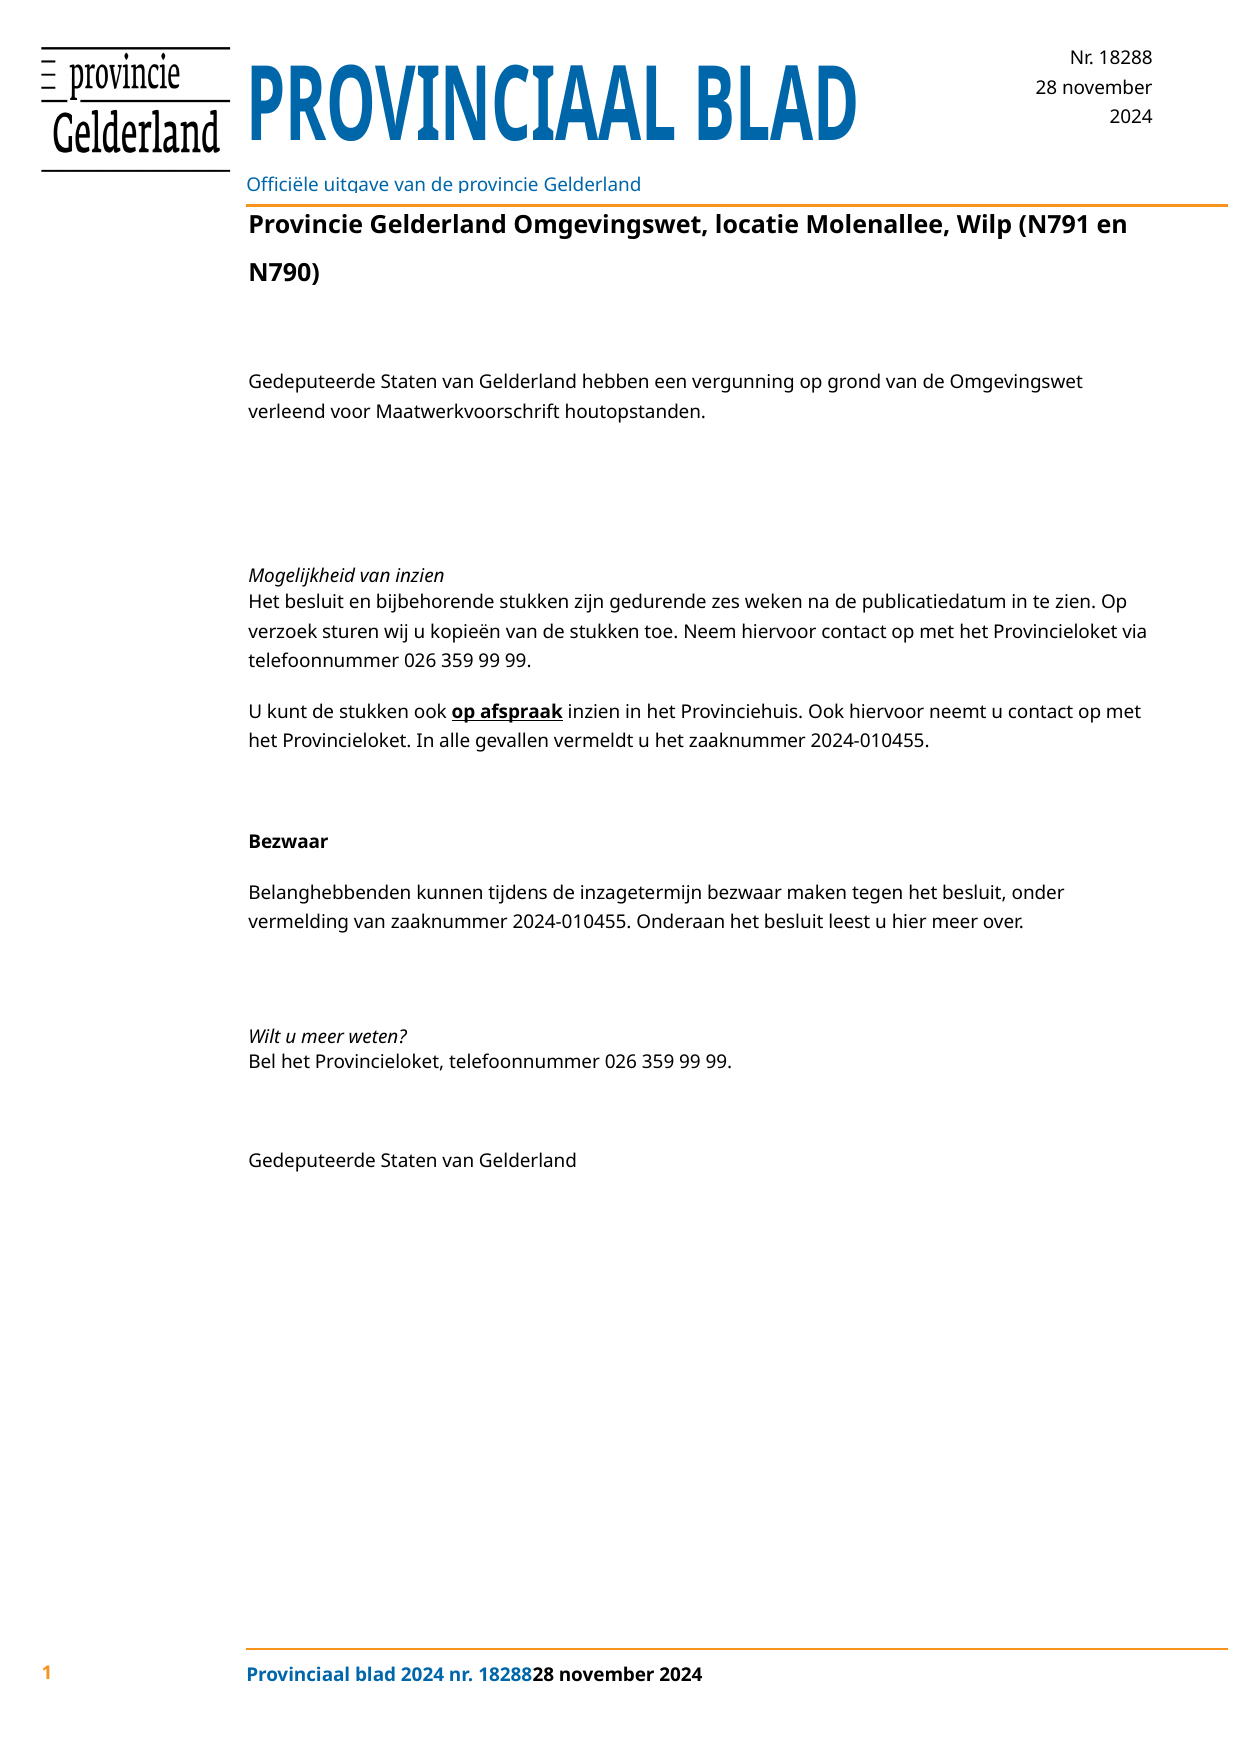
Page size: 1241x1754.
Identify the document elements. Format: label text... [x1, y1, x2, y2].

text U kunt de stukken ook op afspraak inzien in het Provinciehuis. Ook hiervoor neemt u contact op met het Provincieloket. In alle gevallen vermeldt u het zaaknummer 2024-010455. [248, 698, 1152, 753]
text Bezwaar [248, 828, 1152, 854]
text Belanghebbenden kunnen tijdens de inzagetermijn bezwaar maken tegen het besluit, onder vermelding van zaaknummer 2024-010455. Onderaan het besluit leest u hier meer over. [248, 879, 1152, 934]
text Het besluit en bijbehorende stukken zijn gedurende zes weken na de publicatiedatum in te zien. Op verzoek sturen wij u kopieën van de stukken toe. Neem hiervoor contact op met het Provincieloket via telefoonnummer 026 359 99 99. [248, 588, 1152, 673]
text Mogelijkheid van inzien [248, 563, 1152, 588]
picture [41, 47, 231, 172]
text Provincie Gelderland Omgevingswet, locatie Molenallee, Wilp (N791 en N790) [248, 207, 1152, 288]
text Bel het Provincieloket, telefoonnummer 026 359 99 99. [248, 1048, 1152, 1074]
text Wilt u meer weten? [248, 1023, 1152, 1048]
text Gedeputeerde Staten van Gelderland hebben een vergunning op grond van de Omgevingswet verleend voor Maatwerkvoorschrift houtopstanden. [248, 368, 1152, 424]
text Gedeputeerde Staten van Gelderland [248, 1147, 1152, 1172]
